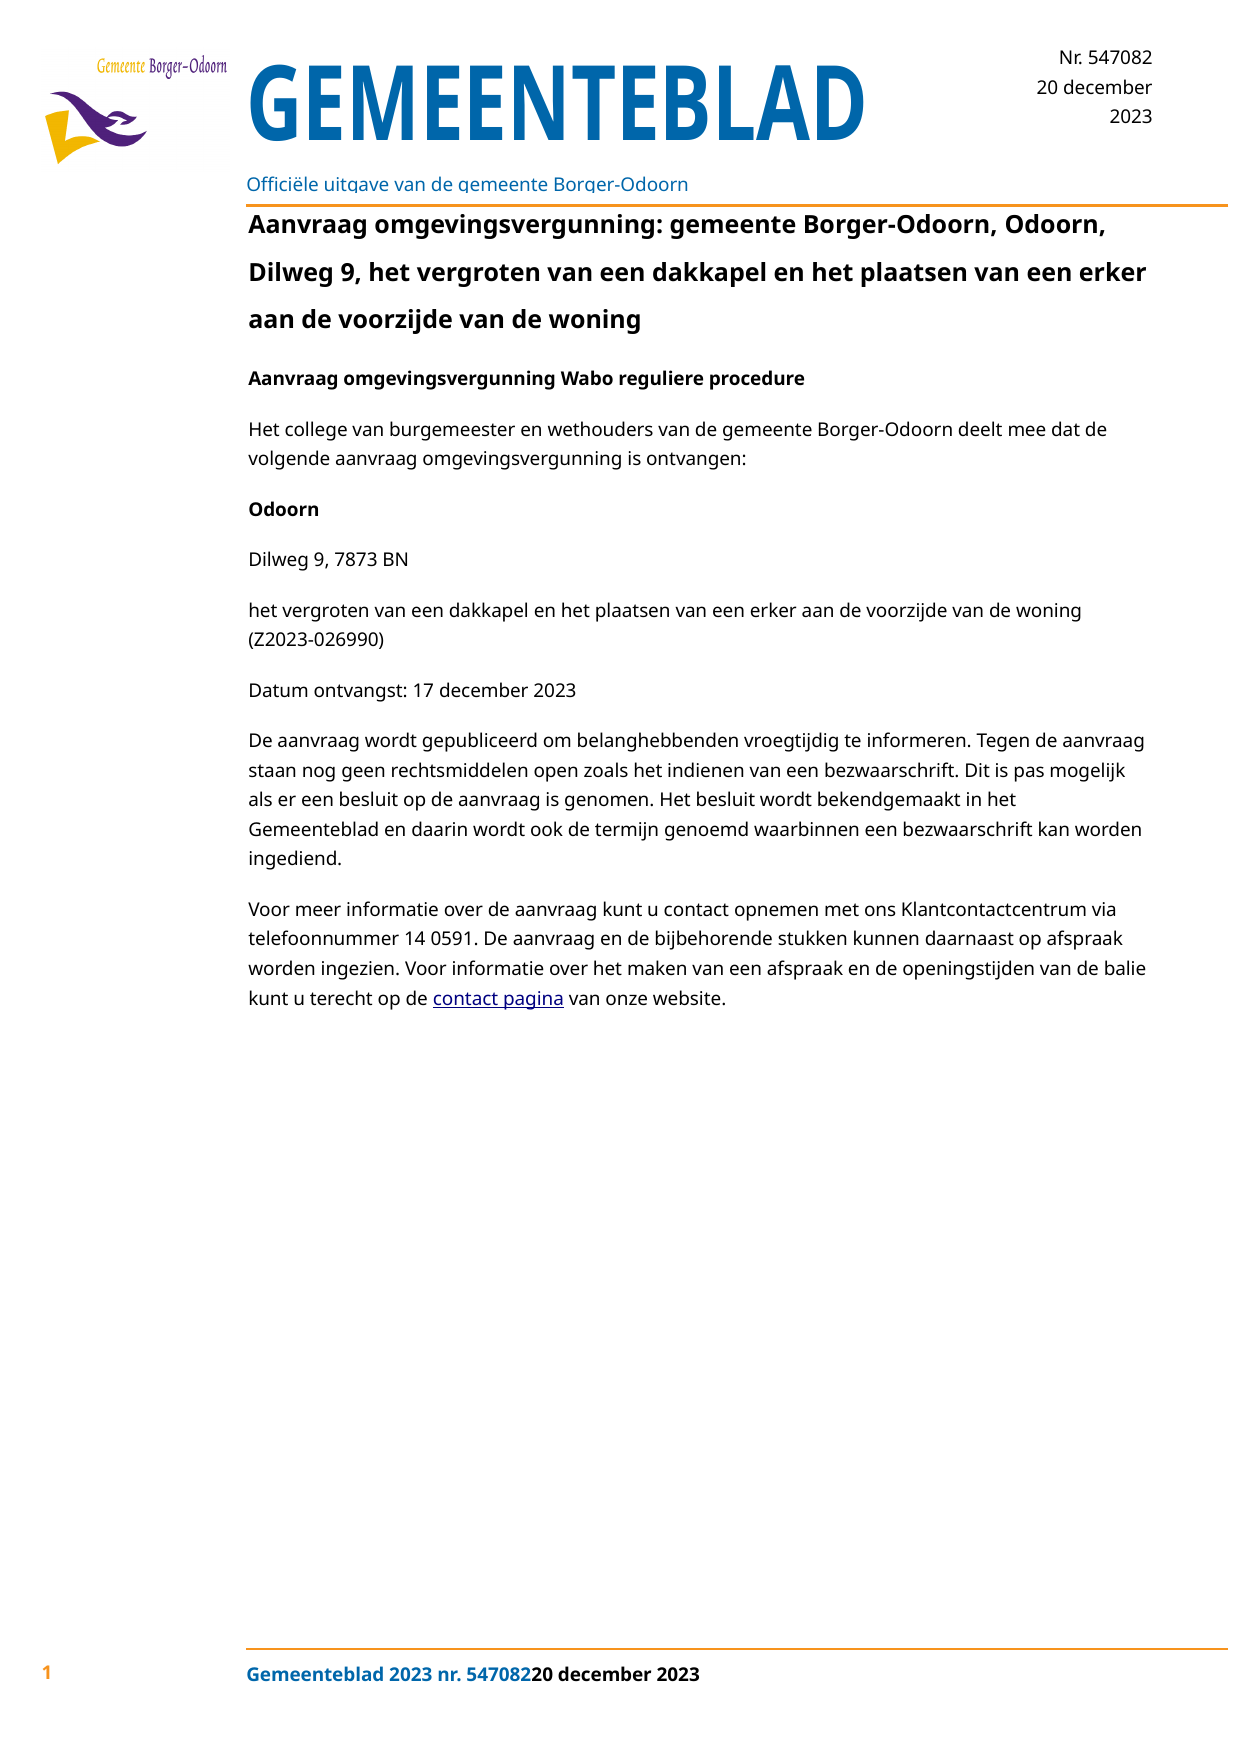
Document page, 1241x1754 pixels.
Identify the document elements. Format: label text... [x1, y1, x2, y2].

text Aanvraag omgevingsvergunning Wabo reguliere procedure [248, 366, 1152, 391]
text De aanvraag wordt gepubliceerd om belanghebbenden vroegtijdig te informeren. Tegen de aanvraag staan nog geen rechtsmiddelen open zoals het indienen van een bezwaarschrift. Dit is pas mogelijk als er een besluit op de aanvraag is genomen. Het besluit wordt bekendgemaakt in het Gemeenteblad en daarin wordt ook de termijn genoemd waarbinnen een bezwaarschrift kan worden ingediend. [248, 727, 1152, 871]
text Odoorn [248, 496, 1152, 522]
text Dilweg 9, 7873 BN [248, 546, 1152, 572]
text Voor meer informatie over de aanvraag kunt u contact opnemen met ons Klantcontactcentrum via telefoonnummer 14 0591. De aanvraag en de bijbehorende stukken kunnen daarnaast op afspraak worden ingezien. Voor informatie over het maken van een afspraak en de openingstijden van de balie kunt u terecht op de contact pagina van onze website. [248, 896, 1152, 1010]
text Het college van burgemeester en wethouders van de gemeente Borger-Odoorn deelt mee dat de volgende aanvraag omgevingsvergunning is ontvangen: [248, 416, 1152, 471]
text Aanvraag omgevingsvergunning: gemeente Borger-Odoorn, Odoorn, Dilweg 9, het vergroten van een dakkapel en het plaatsen van een erker aan de voorzijde van de woning [248, 207, 1152, 336]
picture [41, 47, 231, 172]
text het vergroten van een dakkapel en het plaatsen van een erker aan de voorzijde van de woning (Z2023-026990) [248, 597, 1152, 652]
text Datum ontvangst: 17 december 2023 [248, 677, 1152, 702]
